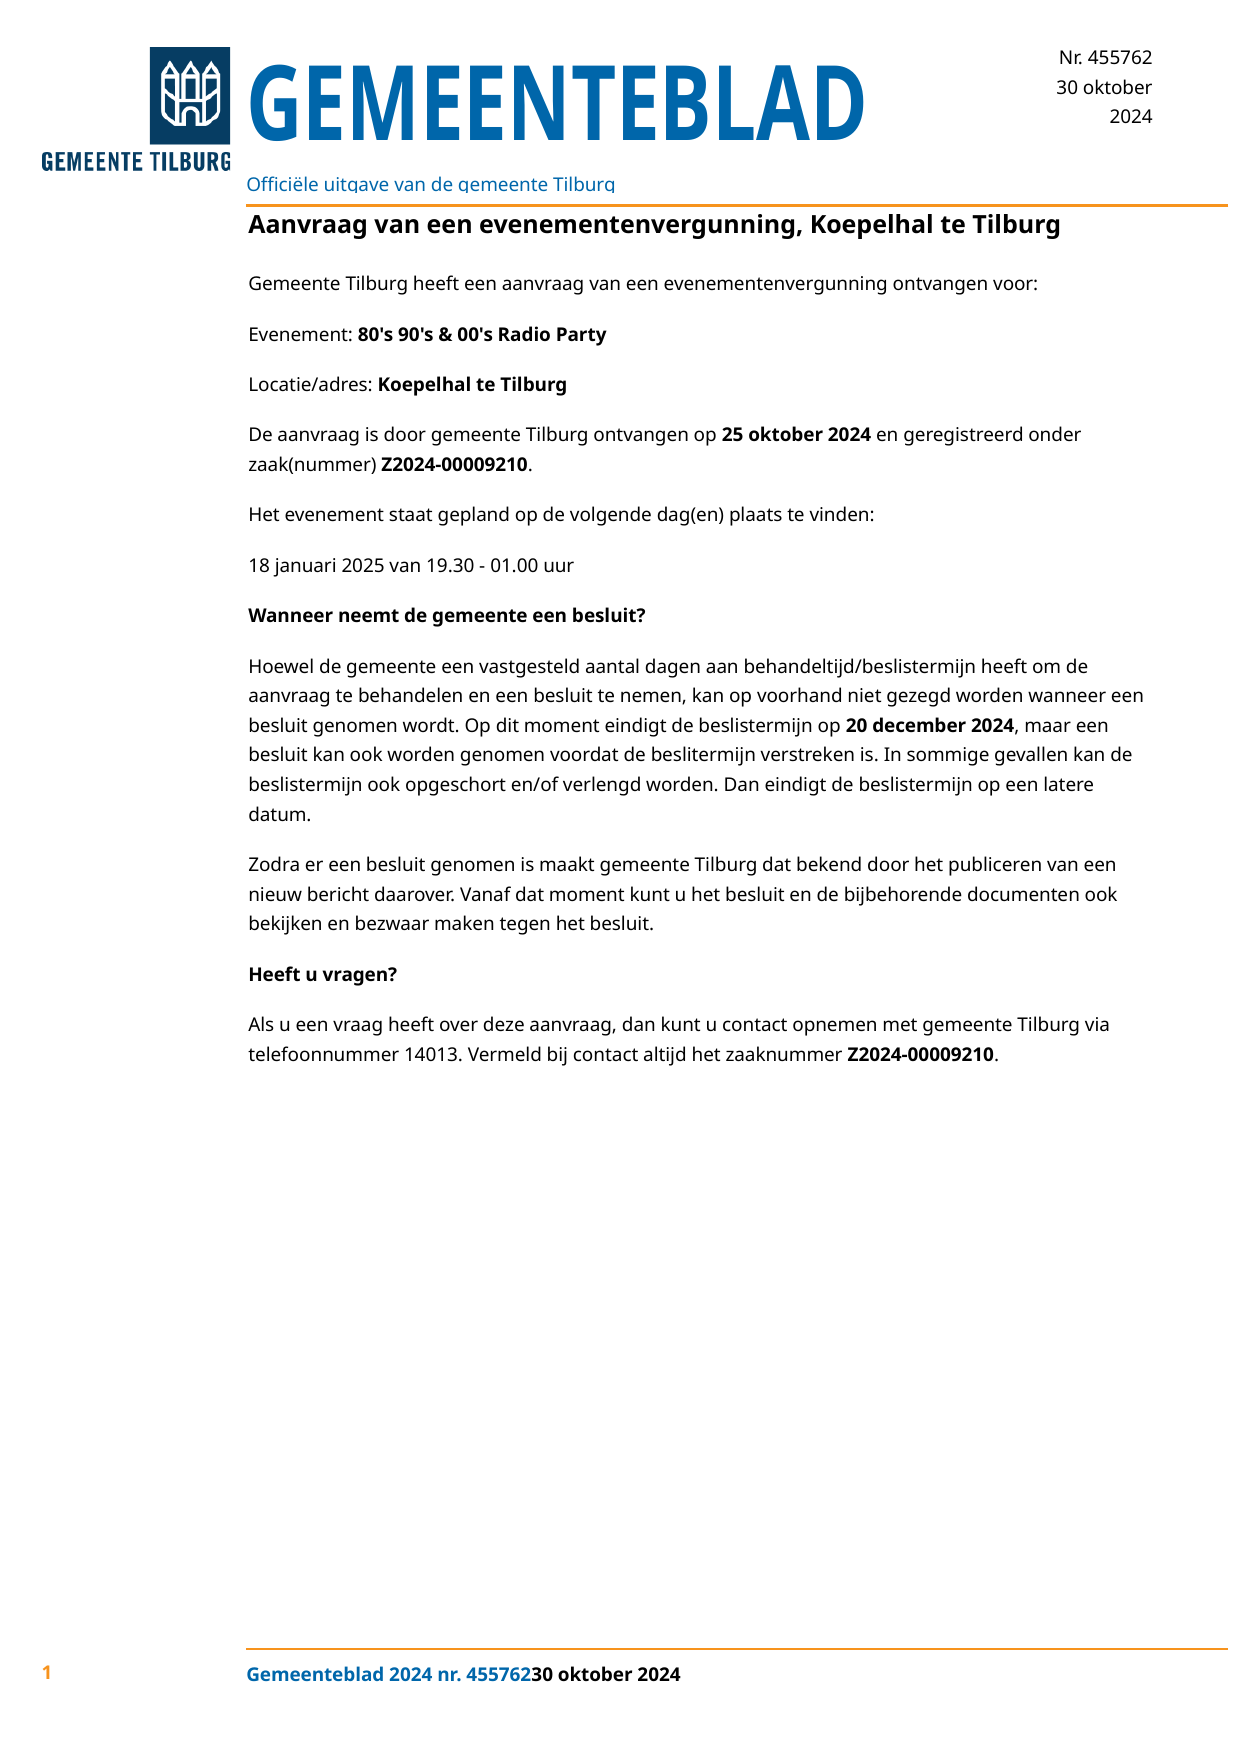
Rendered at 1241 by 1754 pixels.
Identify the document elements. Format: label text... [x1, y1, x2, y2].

text Gemeente Tilburg heeft een aanvraag van een evenementenvergunning ontvangen voor: [248, 270, 1152, 296]
text Het evenement staat gepland op de volgende dag(en) plaats te vinden: [248, 502, 1152, 527]
text Aanvraag van een evenementenvergunning, Koepelhal te Tilburg [248, 207, 1152, 241]
text Wanneer neemt de gemeente een besluit? [248, 602, 1152, 628]
text De aanvraag is door gemeente Tilburg ontvangen op 25 oktober 2024 en geregistreerd onder zaak(nummer) Z2024-00009210. [248, 422, 1152, 477]
text Heeft u vragen? [248, 961, 1152, 986]
picture [41, 47, 231, 172]
text Hoewel de gemeente een vastgesteld aantal dagen aan behandeltijd/beslistermijn heeft om de aanvraag te behandelen en een besluit te nemen, kan op voorhand niet gezegd worden wanneer een besluit genomen wordt. Op dit moment eindigt de beslistermijn op 20 december 2024, maar een besluit kan ook worden genomen voordat de beslitermijn verstreken is. In sommige gevallen kan de beslistermijn ook opgeschort en/of verlengd worden. Dan eindigt de beslistermijn op een latere datum. [248, 653, 1152, 826]
text Als u een vraag heeft over deze aanvraag, dan kunt u contact opnemen met gemeente Tilburg via telefoonnummer 14013. Vermeld bij contact altijd het zaaknummer Z2024-00009210. [248, 1011, 1152, 1066]
text 18 januari 2025 van 19.30 - 01.00 uur [248, 552, 1152, 578]
text Locatie/adres: Koepelhal te Tilburg [248, 371, 1152, 397]
text Zodra er een besluit genomen is maakt gemeente Tilburg dat bekend door het publiceren van een nieuw bericht daarover. Vanaf dat moment kunt u het besluit en de bijbehorende documenten ook bekijken en bezwaar maken tegen het besluit. [248, 851, 1152, 936]
text Evenement: 80's 90's & 00's Radio Party [248, 321, 1152, 346]
